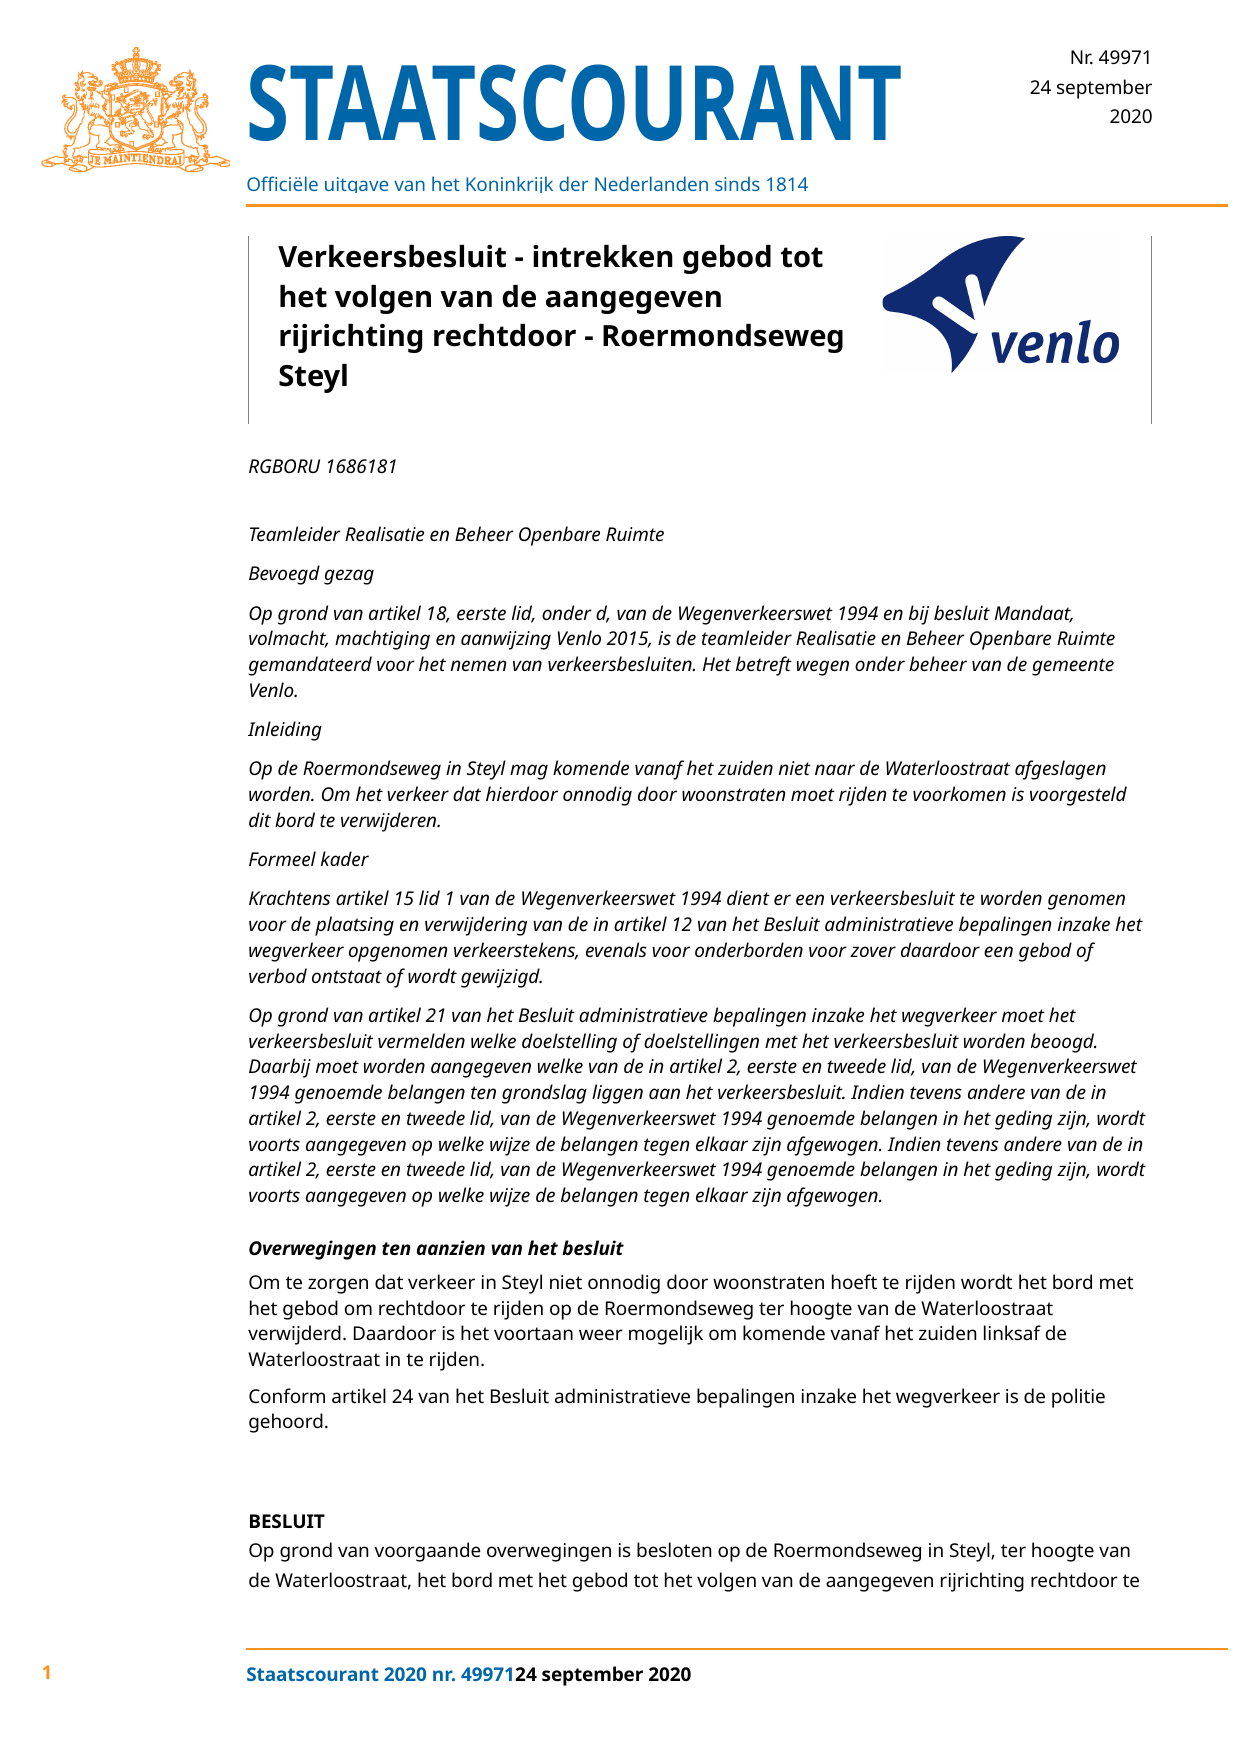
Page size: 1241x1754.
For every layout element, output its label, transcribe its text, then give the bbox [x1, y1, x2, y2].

text Conform artikel 24 van het Besluit administratieve bepalingen inzake het wegverkeer is de politie gehoord. [248, 1383, 1152, 1434]
picture [882, 236, 1119, 373]
text Op de Roermondseweg in Steyl mag komende vanaf het zuiden niet naar de Waterloostraat afgeslagen worden. Om het verkeer dat hierdoor onnodig door woonstraten moet rijden te voorkomen is voorgesteld dit bord te verwijderen. [248, 756, 1152, 833]
text Teamleider Realisatie en Beheer Openbare Ruimte [248, 521, 1152, 547]
text Inleiding [248, 716, 1152, 742]
table_header Verkeersbesluit - intrekken gebod tot het volgen van de aangegeven rijrichting rechtdoor - Roermondseweg Steyl [249, 236, 850, 424]
text Krachtens artikel 15 lid 1 van de Wegenverkeerswet 1994 dient er een verkeersbesluit te worden genomen voor de plaatsing en verwijdering van de in artikel 12 van het Besluit administratieve bepalingen inzake het wegverkeer opgenomen verkeerstekens, evenals voor onderborden voor zover daardoor een gebod of verbod ontstaat of wordt gewijzigd. [248, 886, 1152, 988]
text Om te zorgen dat verkeer in Steyl niet onnodig door woonstraten hoeft te rijden wordt het bord met het gebod om rechtdoor te rijden op de Roermondseweg ter hoogte van de Waterloostraat verwijderd. Daardoor is het voortaan weer mogelijk om komende vanaf het zuiden linksaf de Waterloostraat in te rijden. [248, 1269, 1152, 1372]
text Formeel kader [248, 846, 1152, 872]
text Bevoegd gezag [248, 561, 1152, 586]
text Op grond van voorgaande overwegingen is besloten op de Roermondseweg in Steyl, ter hoogte van de Waterloostraat, het bord met het gebod tot het volgen van de aangegeven rijrichting rechtdoor te [248, 1538, 1152, 1593]
text Op grond van artikel 18, eerste lid, onder d, van de Wegenverkeerswet 1994 en bij besluit Mandaat, volmacht, machtiging en aanwijzing Venlo 2015, is de teamleider Realisatie en Beheer Openbare Ruimte gemandateerd voor het nemen van verkeersbesluiten. Het betreft wegen onder beheer van de gemeente Venlo. [248, 600, 1152, 703]
table_header [850, 236, 1151, 424]
text Overwegingen ten aanzien van het besluit [248, 1235, 1152, 1261]
picture [41, 47, 231, 172]
text BESLUIT [248, 1508, 1152, 1534]
text RGBORU 1686181 [248, 454, 1152, 479]
text Op grond van artikel 21 van het Besluit administratieve bepalingen inzake het wegverkeer moet het verkeersbesluit vermelden welke doelstelling of doelstellingen met het verkeersbesluit worden beoogd. Daarbij moet worden aangegeven welke van de in artikel 2, eerste en tweede lid, van de Wegenverkeerswet 1994 genoemde belangen ten grondslag liggen aan het verkeersbesluit. Indien tevens andere van de in artikel 2, eerste en tweede lid, van de Wegenverkeerswet 1994 genoemde belangen in het geding zijn, wordt voorts aangegeven op welke wijze de belangen tegen elkaar zijn afgewogen. Indien tevens andere van de in artikel 2, eerste en tweede lid, van de Wegenverkeerswet 1994 genoemde belangen in het geding zijn, wordt voorts aangegeven op welke wijze de belangen tegen elkaar zijn afgewogen. [248, 1002, 1152, 1208]
